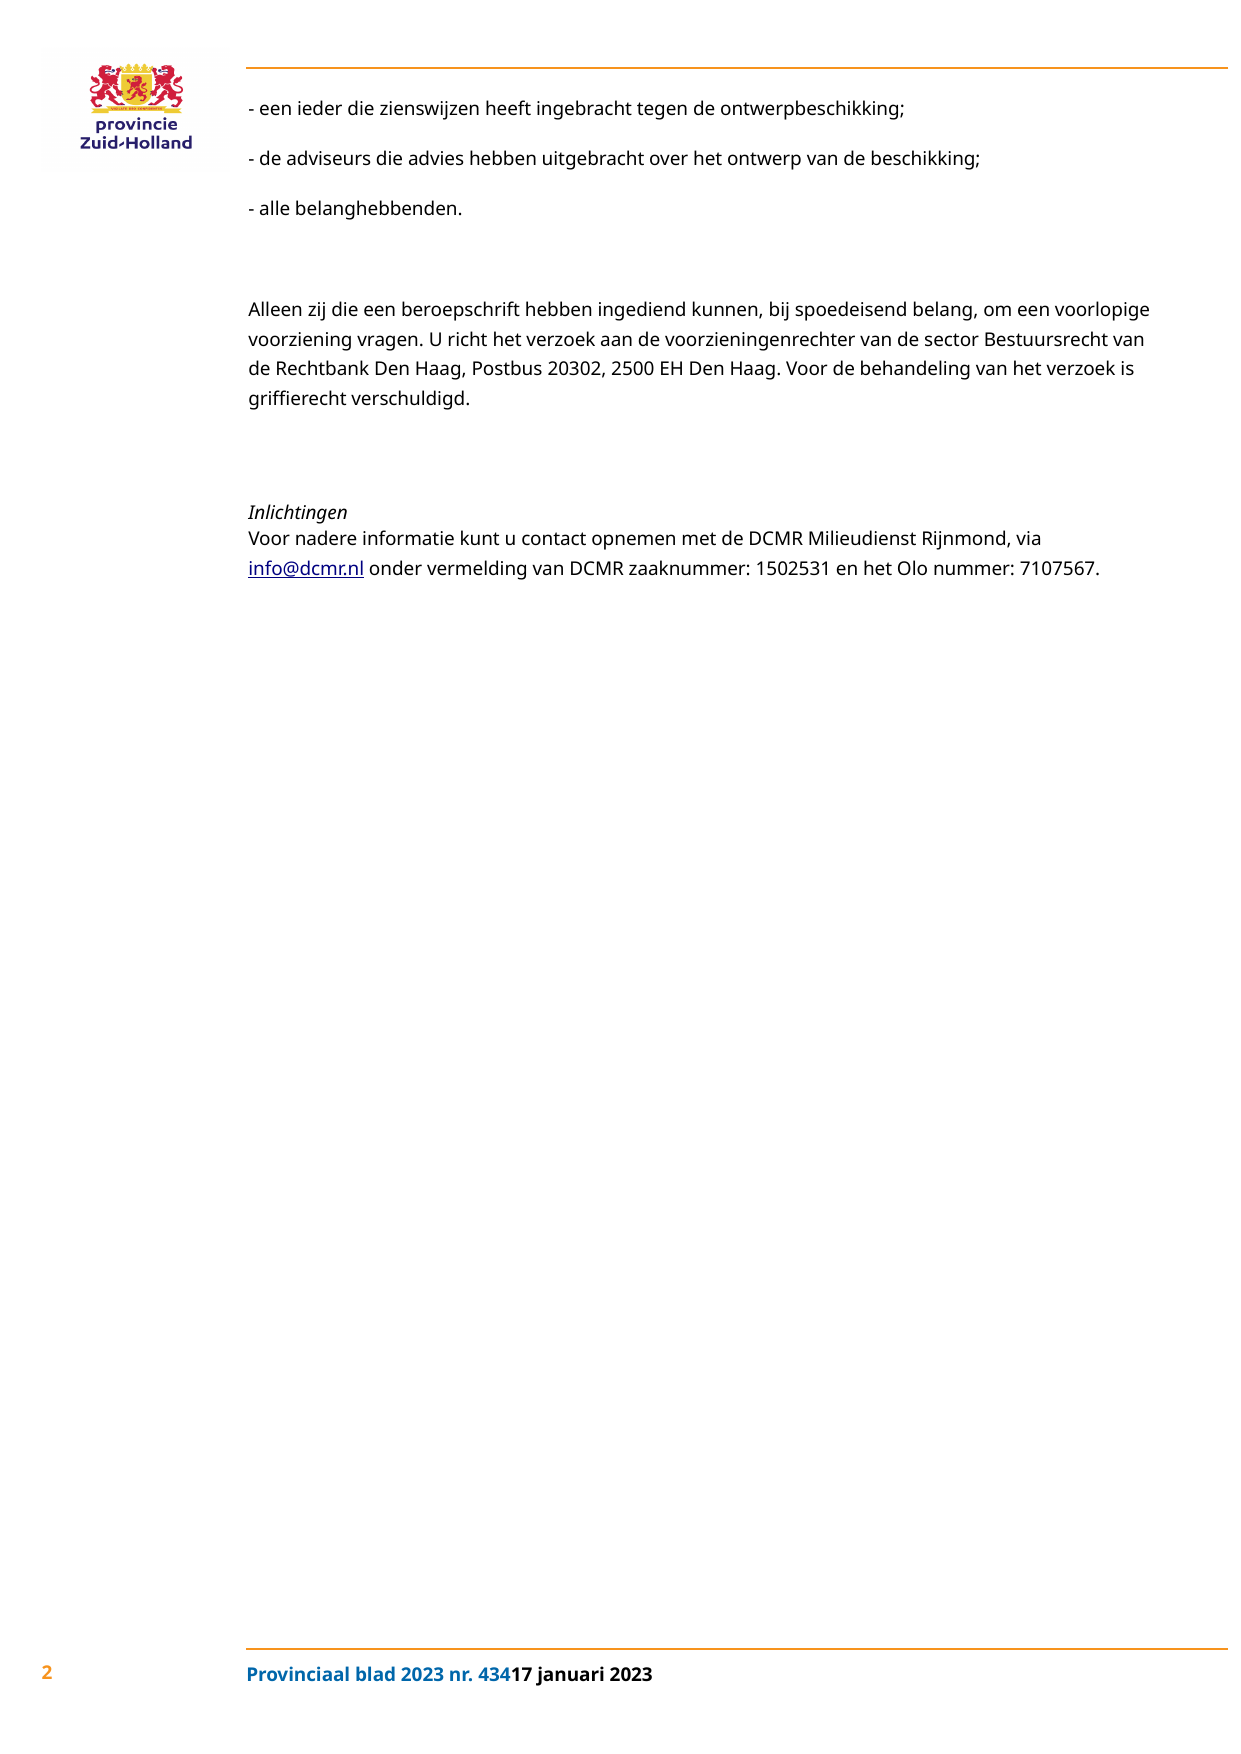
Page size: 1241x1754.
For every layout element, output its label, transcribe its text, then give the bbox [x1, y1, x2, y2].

text Alleen zij die een beroepschrift hebben ingediend kunnen, bij spoedeisend belang, om een voorlopige voorziening vragen. U richt het verzoek aan de voorzieningenrechter van de sector Bestuursrecht van de Rechtbank Den Haag, Postbus 20302, 2500 EH Den Haag. Voor de behandeling van het verzoek is griffierecht verschuldigd. [248, 296, 1152, 411]
text Voor nadere informatie kunt u contact opnemen met de DCMR Milieudienst Rijnmond, via info@dcmr.nl onder vermelding van DCMR zaaknummer: 1502531 en het Olo nummer: 7107567. [248, 525, 1152, 581]
picture [41, 47, 231, 172]
text - een ieder die zienswijzen heeft ingebracht tegen de ontwerpbeschikking; [248, 95, 1152, 121]
text Inlichtingen [248, 499, 1152, 525]
text - de adviseurs die advies hebben uitgebracht over het ontwerp van de beschikking; [248, 145, 1152, 171]
text - alle belanghebbenden. [248, 196, 1152, 221]
